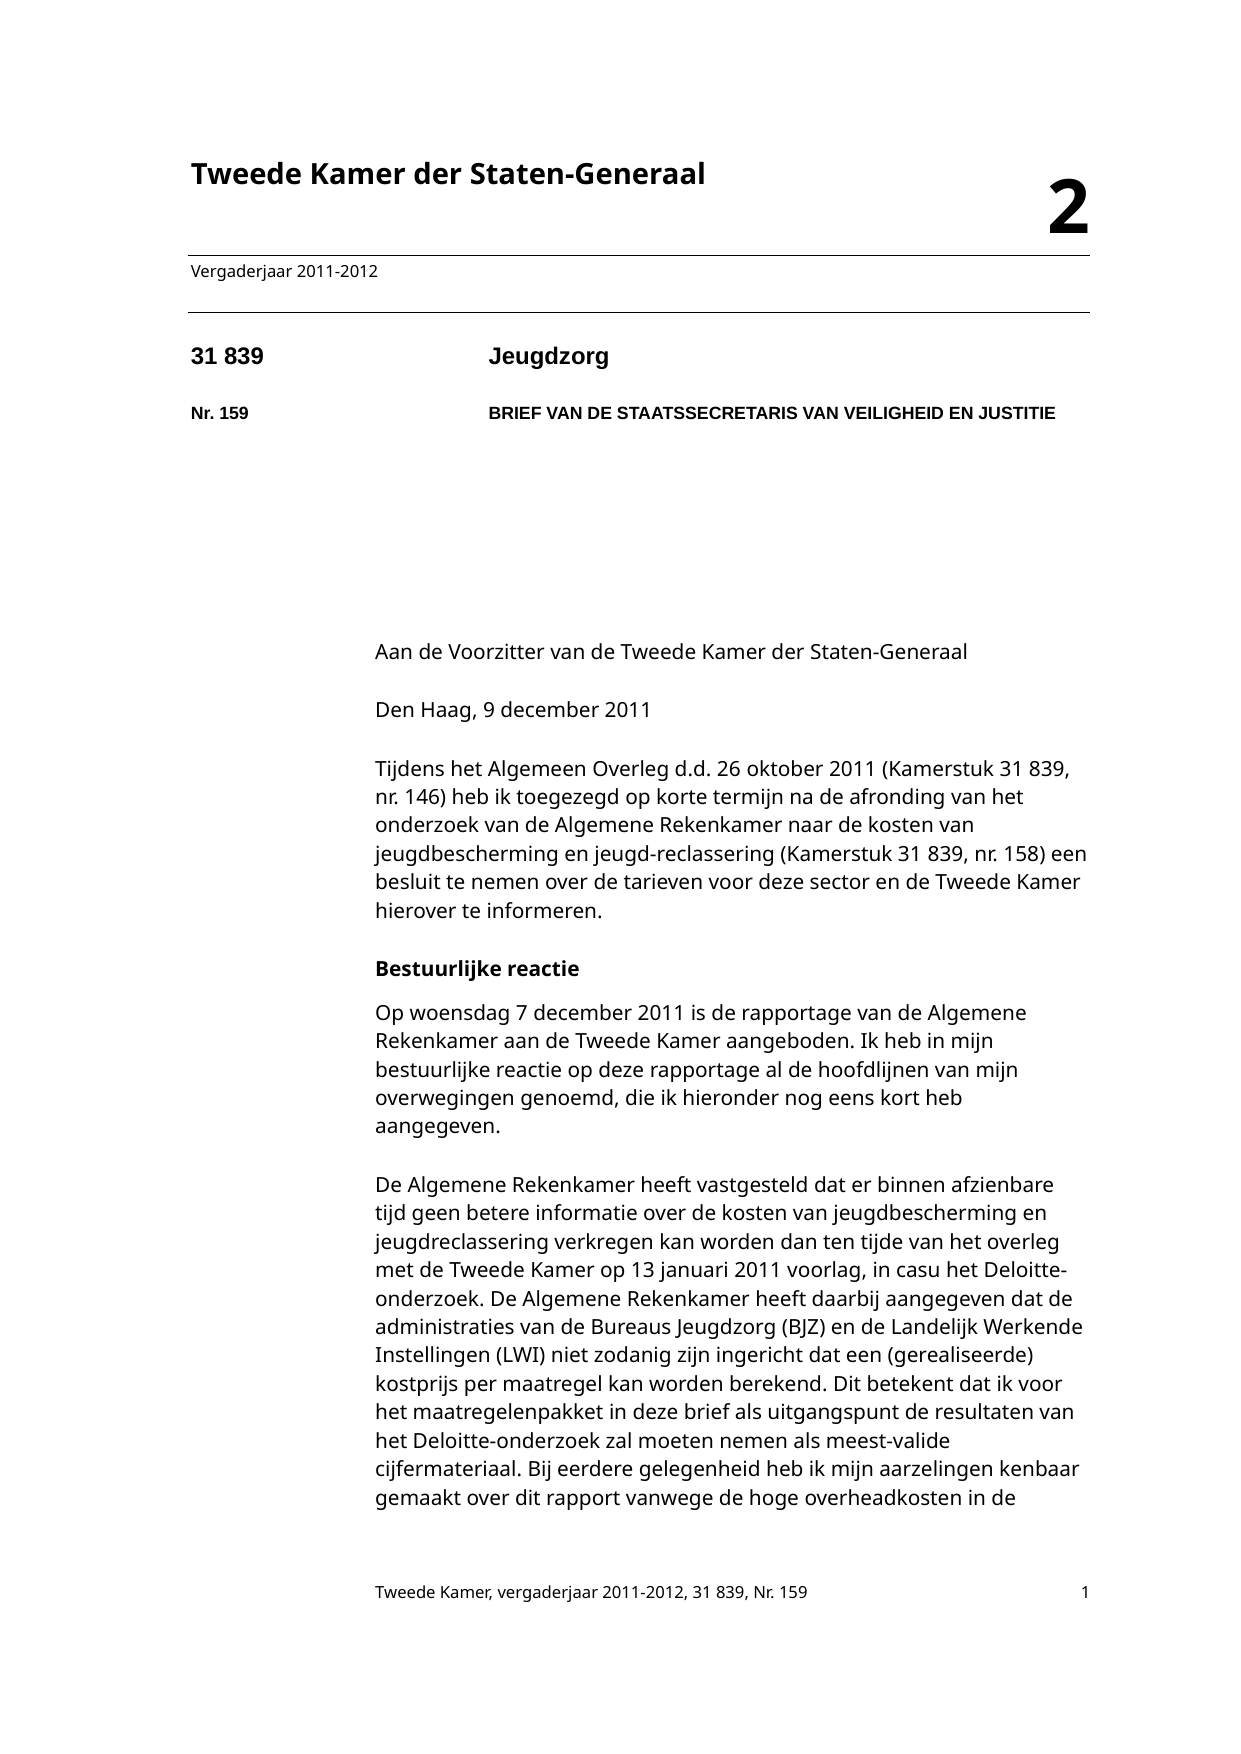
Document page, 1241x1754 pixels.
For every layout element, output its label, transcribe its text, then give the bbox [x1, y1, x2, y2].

table_header Tweede Kamer der Staten-Generaal [188, 150, 909, 255]
table_cell [188, 313, 485, 339]
table_cell Jeugdzorg [485, 339, 1090, 399]
table_cell [485, 313, 1090, 339]
table_header 2 [910, 150, 1090, 255]
text Bestuurlijke reactie [375, 954, 1090, 983]
text Tijdens het Algemeen Overleg d.d. 26 oktober 2011 (Kamerstuk 31 839, nr. 146) heb ik toegezegd op korte termijn na de afronding van het onderzoek van de Algemene Rekenkamer naar de kosten van jeugdbescherming en jeugd-reclassering (Kamerstuk 31 839, nr. 158) een besluit te nemen over de tarieven voor deze sector en de Tweede Kamer hierover te informeren. [375, 754, 1090, 924]
text Op woensdag 7 december 2011 is de rapportage van de Algemene Rekenkamer aan de Tweede Kamer aangeboden. Ik heb in mijn bestuurlijke reactie op deze rapportage al de hoofdlijnen van mijn overwegingen genoemd, die ik hieronder nog eens kort heb aangegeven. [375, 998, 1090, 1140]
table_cell Vergaderjaar 2011-2012 [188, 256, 485, 312]
text De Algemene Rekenkamer heeft vastgesteld dat er binnen afzienbare tijd geen betere informatie over de kosten van jeugdbescherming en jeugdreclassering verkregen kan worden dan ten tijde van het overleg met de Tweede Kamer op 13 januari 2011 voorlag, in casu het Deloitte-onderzoek. De Algemene Rekenkamer heeft daarbij aangegeven dat de administraties van de Bureaus Jeugdzorg (BJZ) en de Landelijk Werkende Instellingen (LWI) niet zodanig zijn ingericht dat een (gerealiseerde) kostprijs per maatregel kan worden berekend. Dit betekent dat ik voor het maatregelenpakket in deze brief als uitgangspunt de resultaten van het Deloitte-onderzoek zal moeten nemen als meest-valide cijfermateriaal. Bij eerdere gelegenheid heb ik mijn aarzelingen kenbaar gemaakt over dit rapport vanwege de hoge overheadkosten in de [375, 1170, 1090, 1511]
table_cell [485, 256, 1090, 312]
table_cell Nr. 159 [188, 399, 485, 518]
text Aan de Voorzitter van de Tweede Kamer der Staten-Generaal [375, 637, 1090, 665]
table_cell BRIEF VAN DE STAATSSECRETARIS VAN VEILIGHEID EN JUSTITIE [485, 399, 1090, 518]
text Den Haag, 9 december 2011 [375, 695, 1090, 724]
table_cell 31 839 [188, 339, 485, 399]
